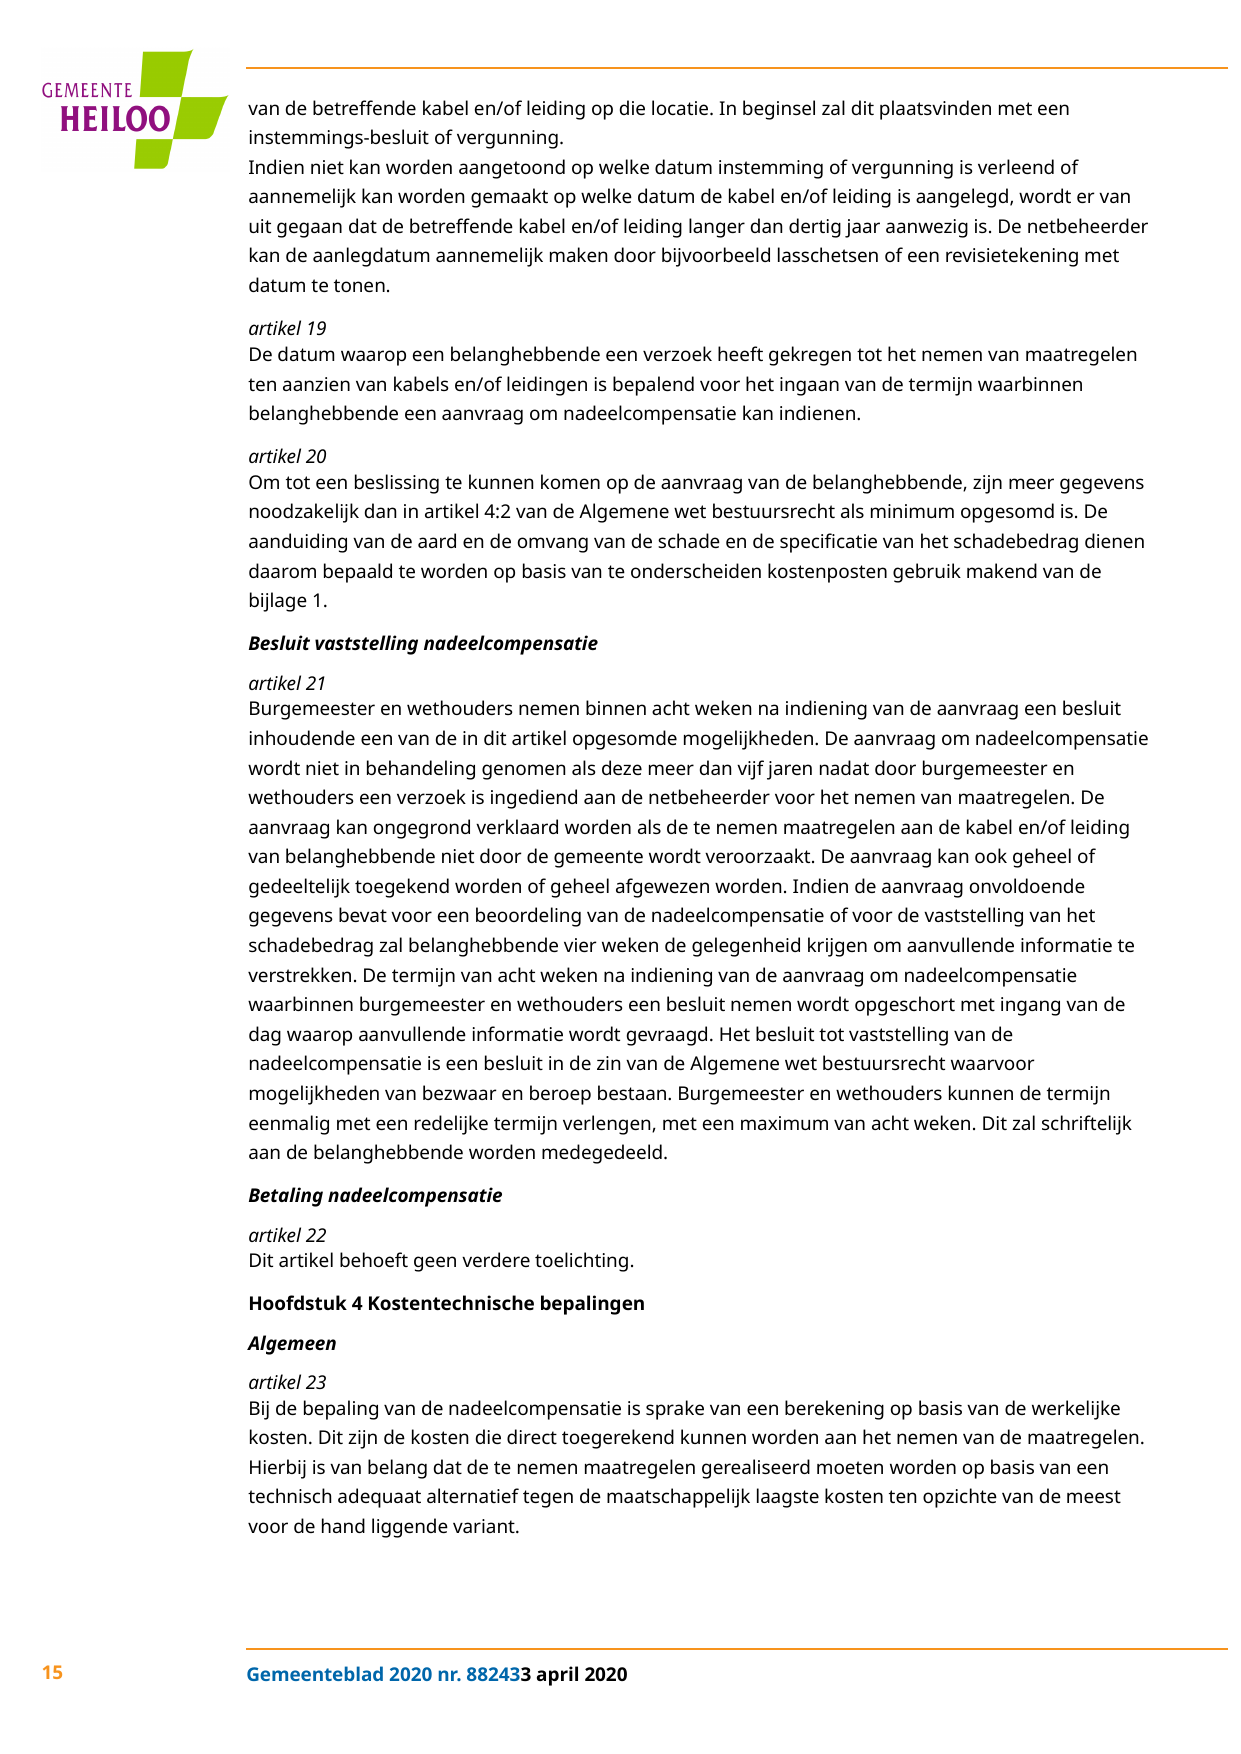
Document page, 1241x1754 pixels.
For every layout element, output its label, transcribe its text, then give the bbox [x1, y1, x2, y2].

text Bij de bepaling van de nadeelcompensatie is sprake van een berekening op basis van de werkelijke kosten. Dit zijn de kosten die direct toegerekend kunnen worden aan het nemen van de maatregelen. Hierbij is van belang dat de te nemen maatregelen gerealiseerd moeten worden op basis van een technisch adequaat alternatief tegen de maatschappelijk laagste kosten ten opzichte van de meest voor de hand liggende variant. [248, 1395, 1152, 1539]
text Betaling nadeelcompensatie [248, 1182, 1152, 1208]
text Hoofdstuk 4 Kostentechnische bepalingen [248, 1291, 1152, 1316]
text Besluit vaststelling nadeelcompensatie [248, 631, 1152, 656]
text artikel 22 [248, 1222, 1152, 1247]
text Indien niet kan worden aangetoond op welke datum instemming of vergunning is verleend of aannemelijk kan worden gemaakt op welke datum de kabel en/of leiding is aangelegd, wordt er van uit gegaan dat de betreffende kabel en/of leiding langer dan dertig jaar aanwezig is. De netbeheerder kan de aanlegdatum aannemelijk maken door bijvoorbeeld lasschetsen of een revisietekening met datum te tonen. [248, 154, 1152, 298]
text Algemeen [248, 1330, 1152, 1356]
text Burgemeester en wethouders nemen binnen acht weken na indiening van de aanvraag een besluit inhoudende een van de in dit artikel opgesomde mogelijkheden. De aanvraag om nadeelcompensatie wordt niet in behandeling genomen als deze meer dan vijf jaren nadat door burgemeester en wethouders een verzoek is ingediend aan de netbeheerder voor het nemen van maatregelen. De aanvraag kan ongegrond verklaard worden als de te nemen maatregelen aan de kabel en/of leiding van belanghebbende niet door de gemeente wordt veroorzaakt. De aanvraag kan ook geheel of gedeeltelijk toegekend worden of geheel afgewezen worden. Indien de aanvraag onvoldoende gegevens bevat voor een beoordeling van de nadeelcompensatie of voor de vaststelling van het schadebedrag zal belanghebbende vier weken de gelegenheid krijgen om aanvullende informatie te verstrekken. De termijn van acht weken na indiening van de aanvraag om nadeelcompensatie waarbinnen burgemeester en wethouders een besluit nemen wordt opgeschort met ingang van de dag waarop aanvullende informatie wordt gevraagd. Het besluit tot vaststelling van de nadeelcompensatie is een besluit in de zin van de Algemene wet bestuursrecht waarvoor mogelijkheden van bezwaar en beroep bestaan. Burgemeester en wethouders kunnen de termijn eenmalig met een redelijke termijn verlengen, met een maximum van acht weken. Dit zal schriftelijk aan de belanghebbende worden medegedeeld. [248, 696, 1152, 1165]
text De datum waarop een belanghebbende een verzoek heeft gekregen tot het nemen van maatregelen ten aanzien van kabels en/of leidingen is bepalend voor het ingaan van de termijn waarbinnen belanghebbende een aanvraag om nadeelcompensatie kan indienen. [248, 341, 1152, 426]
text van de betreffende kabel en/of leiding op die locatie. In beginsel zal dit plaatsvinden met een instemmings-besluit of vergunning. [248, 95, 1152, 150]
picture [41, 47, 231, 172]
text artikel 19 [248, 315, 1152, 341]
text artikel 23 [248, 1369, 1152, 1395]
text Dit artikel behoeft geen verdere toelichting. [248, 1247, 1152, 1273]
text artikel 20 [248, 443, 1152, 469]
text Om tot een beslissing te kunnen komen op de aanvraag van de belanghebbende, zijn meer gegevens noodzakelijk dan in artikel 4:2 van de Algemene wet bestuursrecht als minimum opgesomd is. De aanduiding van de aard en de omvang van de schade en de specificatie van het schadebedrag dienen daarom bepaald te worden op basis van te onderscheiden kostenposten gebruik makend van de bijlage 1. [248, 469, 1152, 613]
text artikel 21 [248, 670, 1152, 696]
